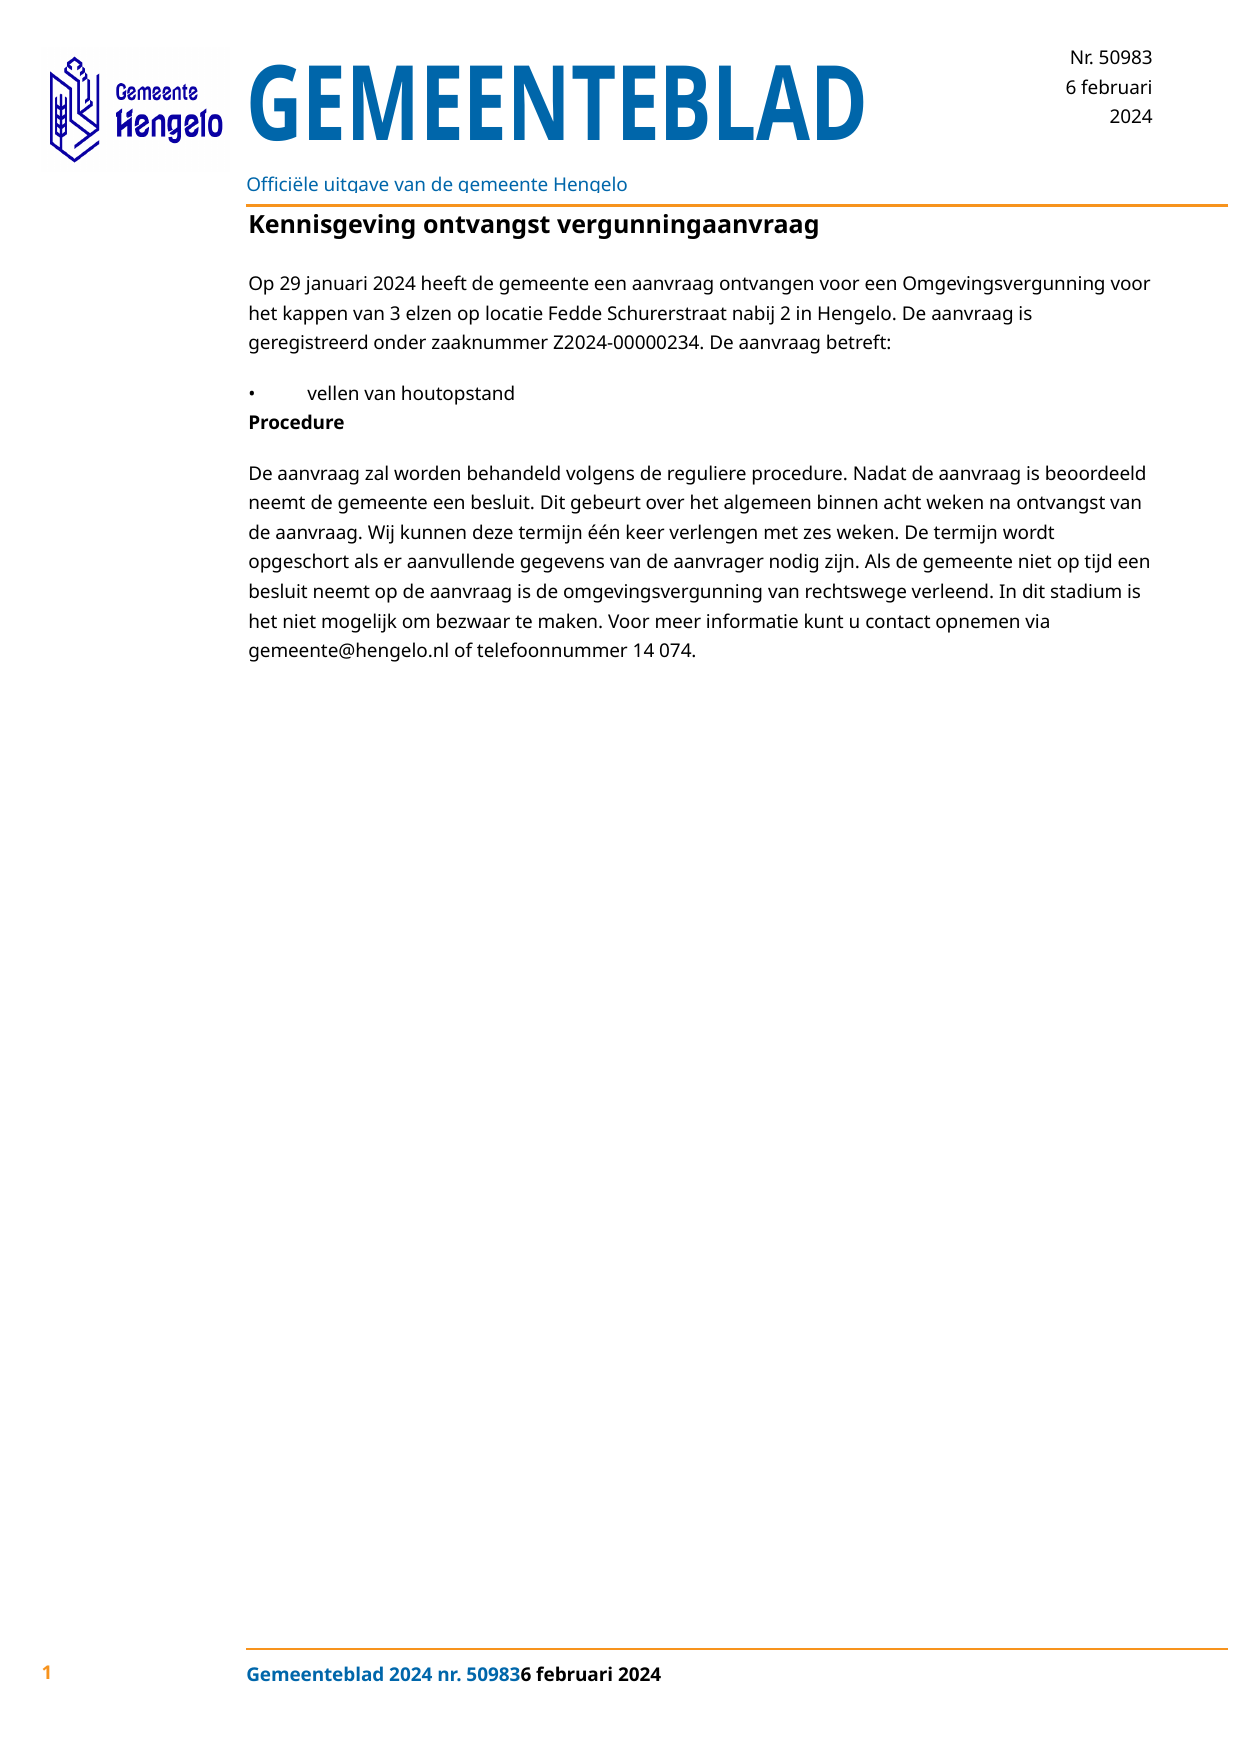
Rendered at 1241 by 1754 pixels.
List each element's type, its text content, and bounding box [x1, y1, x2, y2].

text Op 29 januari 2024 heeft de gemeente een aanvraag ontvangen voor een Omgevingsvergunning voor het kappen van 3 elzen op locatie Fedde Schurerstraat nabij 2 in Hengelo. De aanvraag is geregistreerd onder zaaknummer Z2024-00000234. De aanvraag betreft: [248, 270, 1152, 355]
list vellen van houtopstand [248, 380, 1152, 406]
text Procedure [248, 409, 1152, 435]
text De aanvraag zal worden behandeld volgens de reguliere procedure. Nadat de aanvraag is beoordeeld neemt de gemeente een besluit. Dit gebeurt over het algemeen binnen acht weken na ontvangst van de aanvraag. Wij kunnen deze termijn één keer verlengen met zes weken. De termijn wordt opgeschort als er aanvullende gegevens van de aanvrager nodig zijn. Als de gemeente niet op tijd een besluit neemt op de aanvraag is de omgevingsvergunning van rechtswege verleend. In dit stadium is het niet mogelijk om bezwaar te maken. Voor meer informatie kunt u contact opnemen via gemeente@hengelo.nl of telefoonnummer 14 074. [248, 460, 1152, 663]
picture [41, 47, 231, 172]
text Kennisgeving ontvangst vergunningaanvraag [248, 207, 1152, 241]
